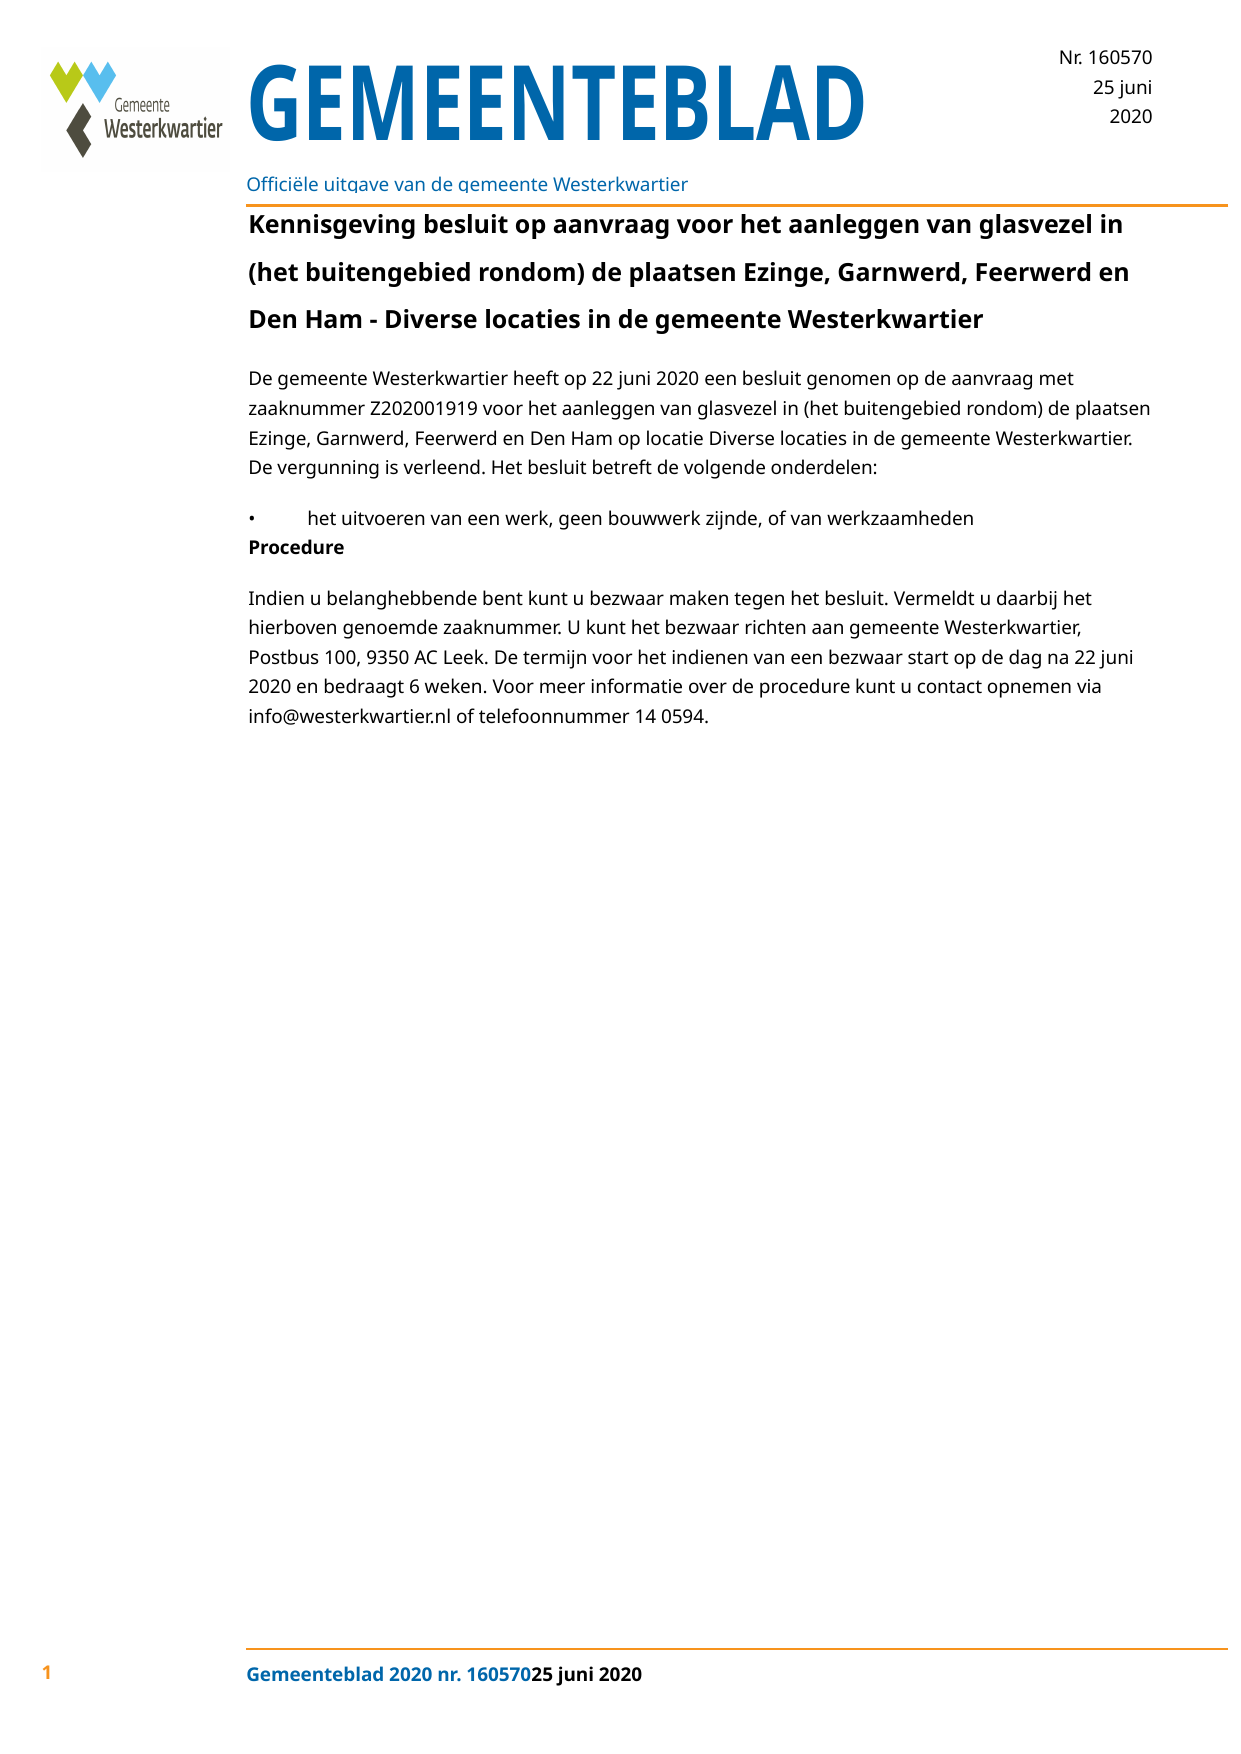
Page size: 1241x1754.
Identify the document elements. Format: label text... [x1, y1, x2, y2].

text Kennisgeving besluit op aanvraag voor het aanleggen van glasvezel in (het buitengebied rondom) de plaatsen Ezinge, Garnwerd, Feerwerd en Den Ham - Diverse locaties in de gemeente Westerkwartier [248, 207, 1152, 336]
text Indien u belanghebbende bent kunt u bezwaar maken tegen het besluit. Vermeldt u daarbij het hierboven genoemde zaaknummer. U kunt het bezwaar richten aan gemeente Westerkwartier, Postbus 100, 9350 AC Leek. De termijn voor het indienen van een bezwaar start op de dag na 22 juni 2020 en bedraagt 6 weken. Voor meer informatie over de procedure kunt u contact opnemen via info@westerkwartier.nl of telefoonnummer 14 0594. [248, 585, 1152, 729]
picture [41, 47, 231, 172]
list het uitvoeren van een werk, geen bouwwerk zijnde, of van werkzaamheden [248, 505, 1152, 530]
text De gemeente Westerkwartier heeft op 22 juni 2020 een besluit genomen op de aanvraag met zaaknummer Z202001919 voor het aanleggen van glasvezel in (het buitengebied rondom) de plaatsen Ezinge, Garnwerd, Feerwerd en Den Ham op locatie Diverse locaties in de gemeente Westerkwartier. De vergunning is verleend. Het besluit betreft de volgende onderdelen: [248, 366, 1152, 480]
text Procedure [248, 534, 1152, 560]
